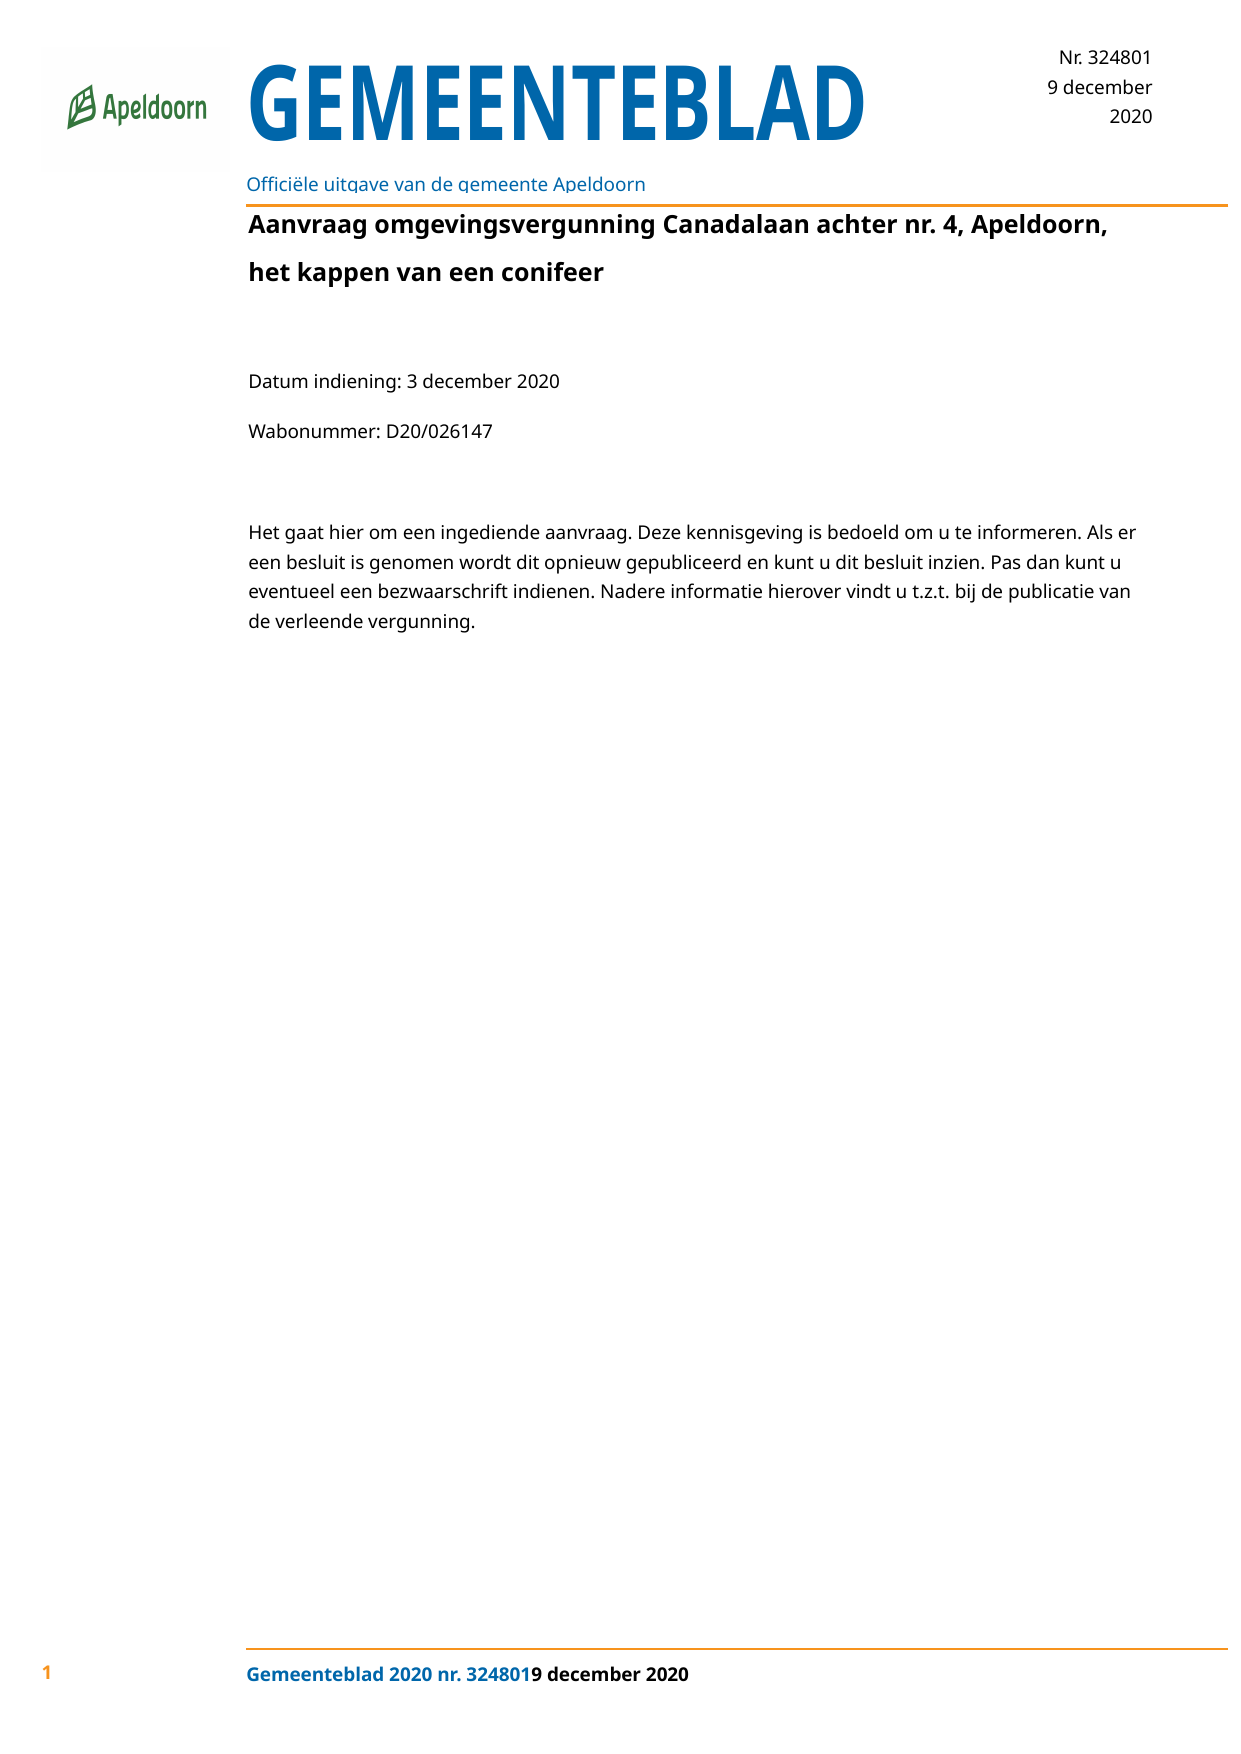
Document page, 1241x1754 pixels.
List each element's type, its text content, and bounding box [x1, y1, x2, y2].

text Wabonummer: D20/026147 [248, 419, 1152, 444]
picture [41, 47, 231, 172]
text Datum indiening: 3 december 2020 [248, 368, 1152, 394]
text Het gaat hier om een ingediende aanvraag. Deze kennisgeving is bedoeld om u te informeren. Als er een besluit is genomen wordt dit opnieuw gepubliceerd en kunt u dit besluit inzien. Pas dan kunt u eventueel een bezwaarschrift indienen. Nadere informatie hierover vindt u t.z.t. bij de publicatie van de verleende vergunning. [248, 519, 1152, 634]
text Aanvraag omgevingsvergunning Canadalaan achter nr. 4, Apeldoorn, het kappen van een conifeer [248, 207, 1152, 288]
